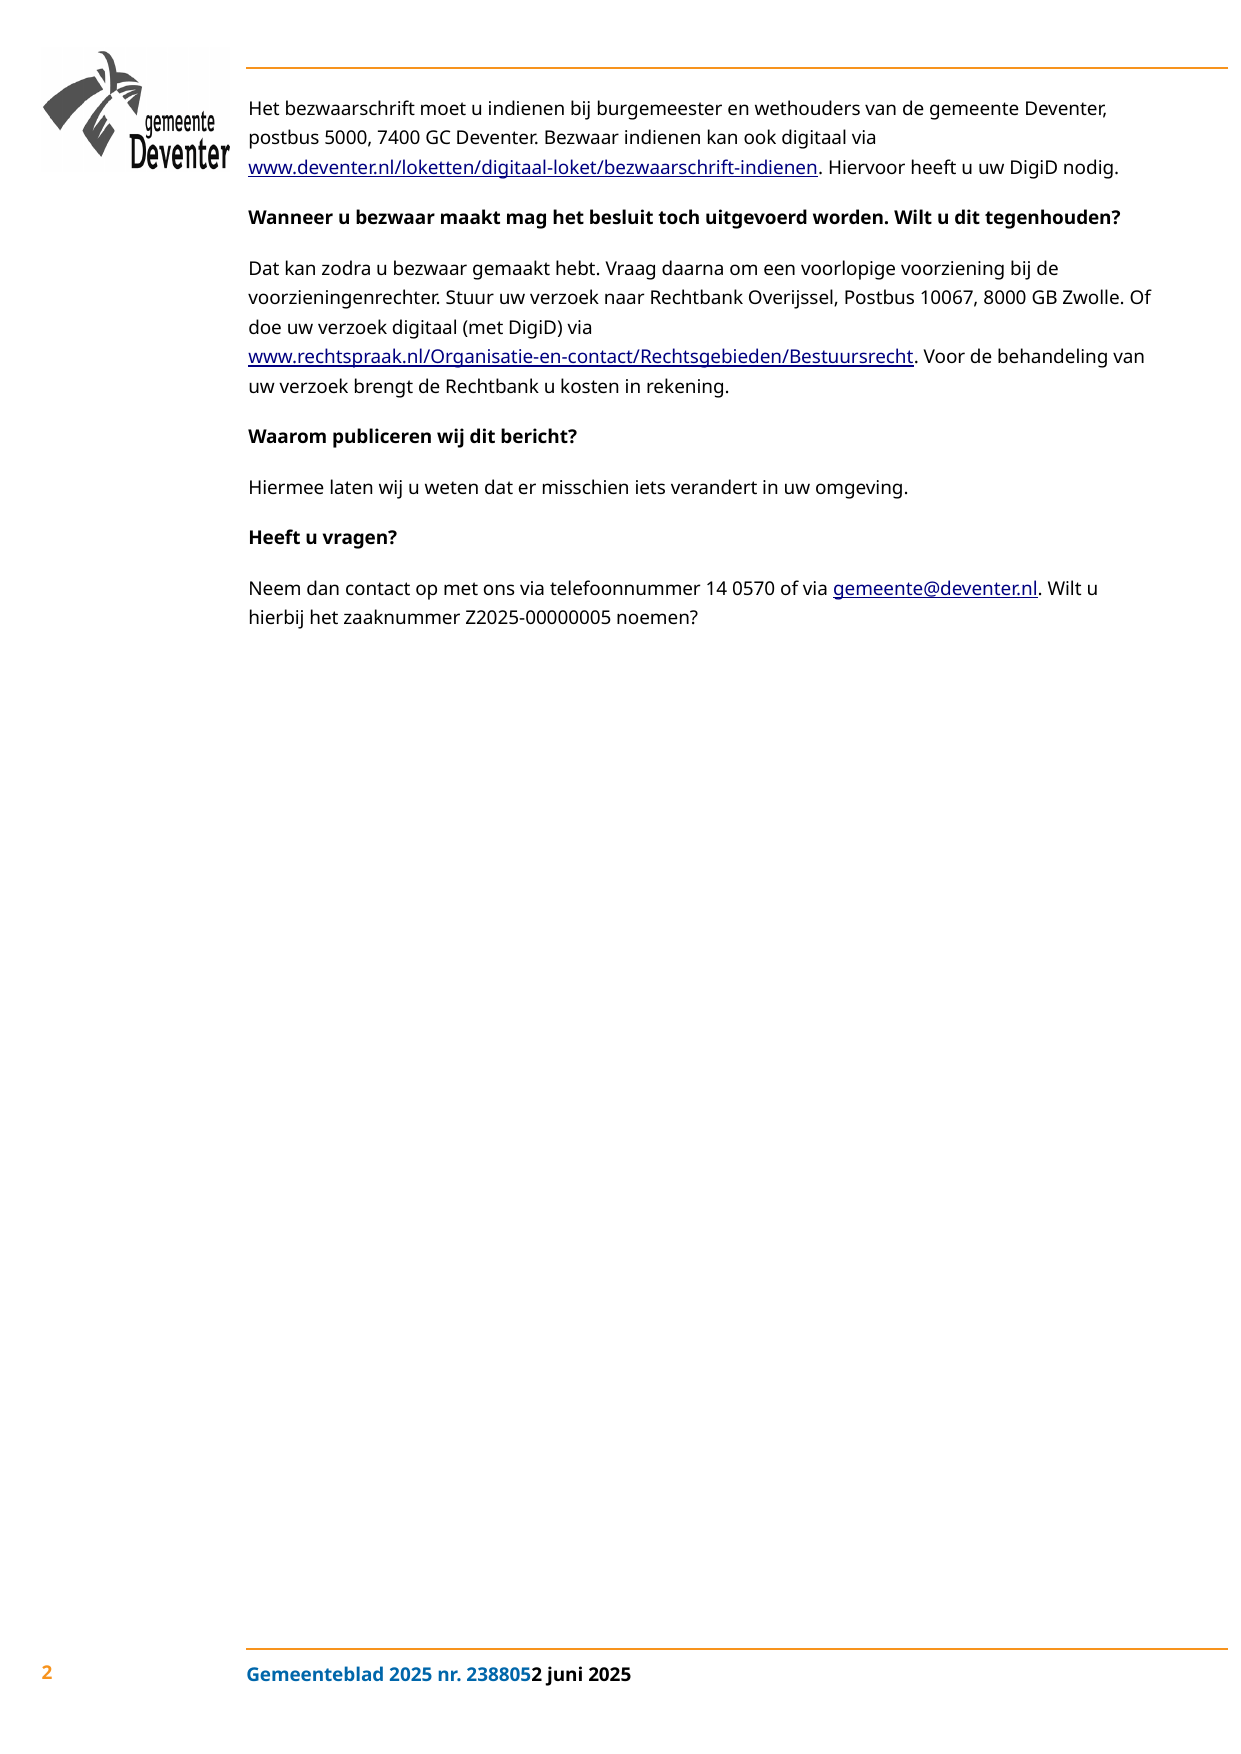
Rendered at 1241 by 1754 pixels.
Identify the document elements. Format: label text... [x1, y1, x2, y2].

text Heeft u vragen? [248, 524, 1152, 550]
picture [41, 47, 231, 172]
text Hiermee laten wij u weten dat er misschien iets verandert in uw omgeving. [248, 474, 1152, 500]
text Neem dan contact op met ons via telefoonnummer 14 0570 of via gemeente@deventer.nl. Wilt u hierbij het zaaknummer Z2025-00000005 noemen? [248, 575, 1152, 630]
text Waarom publiceren wij dit bericht? [248, 423, 1152, 449]
text Wanneer u bezwaar maakt mag het besluit toch uitgevoerd worden. Wilt u dit tegenhouden? [248, 204, 1152, 230]
text Het bezwaarschrift moet u indienen bij burgemeester en wethouders van de gemeente Deventer, postbus 5000, 7400 GC Deventer. Bezwaar indienen kan ook digitaal via www.deventer.nl/loketten/digitaal-loket/bezwaarschrift-indienen. Hiervoor heeft u uw DigiD nodig. [248, 95, 1152, 180]
text Dat kan zodra u bezwaar gemaakt hebt. Vraag daarna om een voorlopige voorziening bij de voorzieningenrechter. Stuur uw verzoek naar Rechtbank Overijssel, Postbus 10067, 8000 GB Zwolle. Of doe uw verzoek digitaal (met DigiD) via www.rechtspraak.nl/Organisatie-en-contact/Rechtsgebieden/Bestuursrecht. Voor de behandeling van uw verzoek brengt de Rechtbank u kosten in rekening. [248, 255, 1152, 399]
